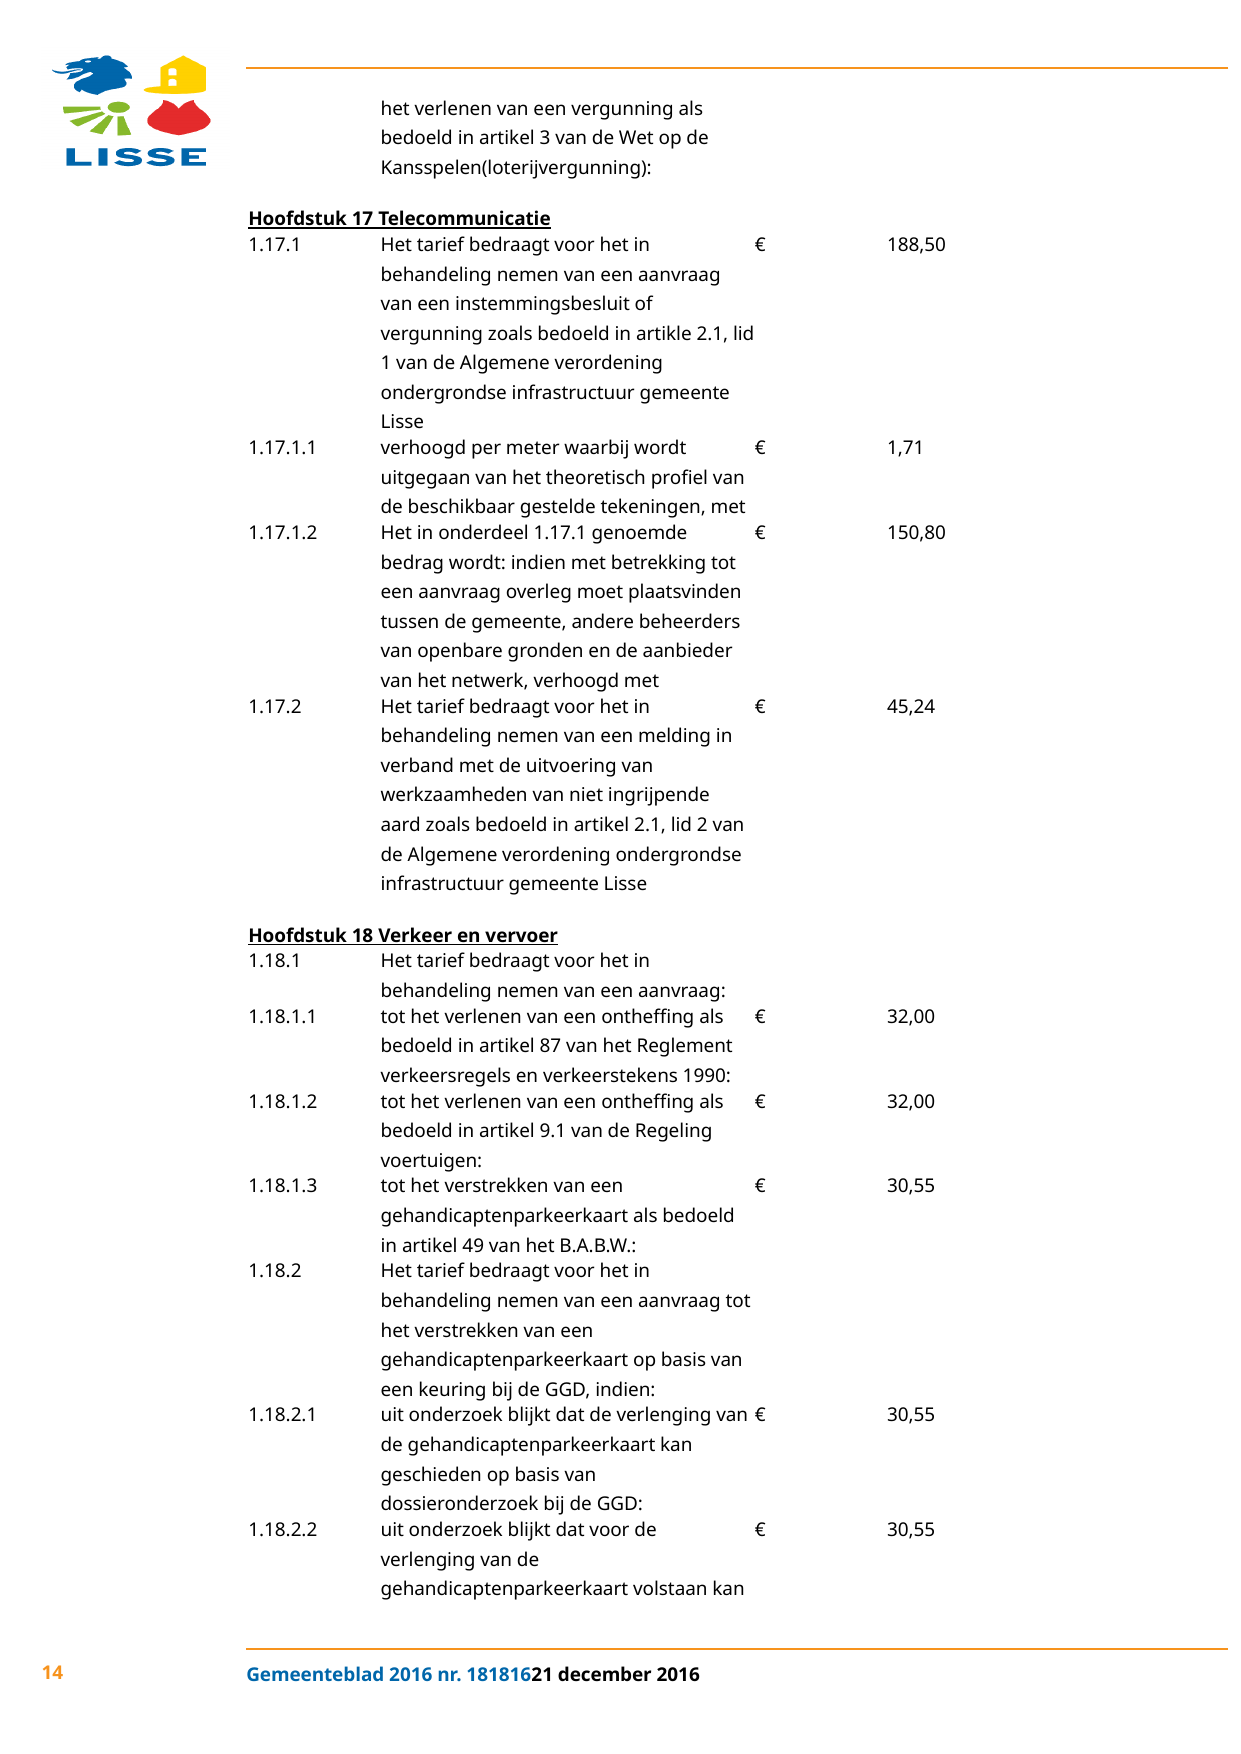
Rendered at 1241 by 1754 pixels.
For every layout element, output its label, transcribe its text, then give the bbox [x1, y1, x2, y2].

table_cell 1.18.1.1 [248, 1003, 380, 1088]
table_cell [755, 896, 887, 922]
table_cell [887, 922, 1019, 948]
table_cell 1.17.1.2 [248, 519, 380, 693]
table_cell [887, 948, 1019, 1003]
picture [41, 47, 231, 172]
table_cell € [755, 693, 887, 896]
table_cell [248, 95, 380, 180]
table_cell 150,80 [887, 519, 1019, 693]
table_cell € [755, 1003, 887, 1088]
table_cell Het tarief bedraagt voor het in behandeling nemen van een aanvraag tot het verstrekken van een gehandicaptenparkeerkaart op basis van een keuring bij de GGD, indien: [380, 1258, 754, 1402]
table_cell [1019, 180, 1152, 205]
table_cell 32,00 [887, 1003, 1019, 1088]
table_cell 1.18.2.1 [248, 1402, 380, 1516]
table_cell tot het verlenen van een ontheffing als bedoeld in artikel 9.1 van de Regeling voertuigen: [380, 1088, 754, 1173]
table_cell [887, 896, 1019, 922]
table_cell 1.17.2 [248, 693, 380, 896]
table_cell [1019, 922, 1152, 948]
table_cell [755, 1258, 887, 1402]
table_cell € [755, 231, 887, 434]
table_cell [887, 95, 1019, 180]
table_cell [1019, 519, 1152, 693]
table_cell [755, 95, 887, 180]
table_cell 1.17.1.1 [248, 434, 380, 519]
table_cell 30,55 [887, 1516, 1019, 1601]
table_cell [887, 205, 1019, 231]
table_cell [1019, 205, 1152, 231]
table_cell € [755, 434, 887, 519]
table_cell [1019, 693, 1152, 896]
table_cell 1.18.1 [248, 948, 380, 1003]
table_cell € [755, 1402, 887, 1516]
table_cell € [755, 1173, 887, 1258]
table_cell 188,50 [887, 231, 1019, 434]
table_cell [1019, 231, 1152, 434]
table_cell 45,24 [887, 693, 1019, 896]
table_cell uit onderzoek blijkt dat voor de verlenging van de gehandicaptenparkeerkaart volstaan kan [380, 1516, 754, 1601]
table_cell [755, 180, 887, 205]
table_cell [887, 1258, 1019, 1402]
table_cell Hoofdstuk 17 Telecommunicatie [248, 205, 754, 231]
table_cell [887, 180, 1019, 205]
table_cell [248, 180, 380, 205]
table_cell 30,55 [887, 1402, 1019, 1516]
table_cell € [755, 519, 887, 693]
table_cell 1.18.2 [248, 1258, 380, 1402]
table_cell [755, 948, 887, 1003]
table_cell Het in onderdeel 1.17.1 genoemde bedrag wordt: indien met betrekking tot een aanvraag overleg moet plaatsvinden tussen de gemeente, andere beheerders van openbare gronden en de aanbieder van het netwerk, verhoogd met [380, 519, 754, 693]
table_cell 1.18.2.2 [248, 1516, 380, 1601]
table_cell [380, 896, 754, 922]
table_cell 32,00 [887, 1088, 1019, 1173]
table_cell [1019, 1173, 1152, 1258]
table_cell [1019, 434, 1152, 519]
table_cell € [755, 1516, 887, 1601]
table_cell tot het verlenen van een ontheffing als bedoeld in artikel 87 van het Reglement verkeersregels en verkeerstekens 1990: [380, 1003, 754, 1088]
table_cell [1019, 896, 1152, 922]
table_cell [380, 180, 754, 205]
table_cell Het tarief bedraagt voor het in behandeling nemen van een melding in verband met de uitvoering van werkzaamheden van niet ingrijpende aard zoals bedoeld in artikel 2.1, lid 2 van de Algemene verordening ondergrondse infrastructuur gemeente Lisse [380, 693, 754, 896]
table_cell Het tarief bedraagt voor het in behandeling nemen van een aanvraag van een instemmingsbesluit of vergunning zoals bedoeld in artikle 2.1, lid 1 van de Algemene verordening ondergrondse infrastructuur gemeente Lisse [380, 231, 754, 434]
table_cell 1.17.1 [248, 231, 380, 434]
table_cell [248, 896, 380, 922]
table_cell 1,71 [887, 434, 1019, 519]
table_cell tot het verstrekken van een gehandicaptenparkeerkaart als bedoeld in artikel 49 van het B.A.B.W.: [380, 1173, 754, 1258]
table_cell [1019, 1003, 1152, 1088]
table_cell [1019, 1258, 1152, 1402]
table_cell [1019, 1088, 1152, 1173]
table_cell [1019, 95, 1152, 180]
table_cell [755, 922, 887, 948]
table_cell [755, 205, 887, 231]
table_cell [1019, 1402, 1152, 1516]
table_cell 1.18.1.2 [248, 1088, 380, 1173]
table_cell 1.18.1.3 [248, 1173, 380, 1258]
table_cell € [755, 1088, 887, 1173]
table_cell Het tarief bedraagt voor het in behandeling nemen van een aanvraag: [380, 948, 754, 1003]
table_cell [1019, 948, 1152, 1003]
table_cell uit onderzoek blijkt dat de verlenging van de gehandicaptenparkeerkaart kan geschieden op basis van dossieronderzoek bij de GGD: [380, 1402, 754, 1516]
table_cell verhoogd per meter waarbij wordt uitgegaan van het theoretisch profiel van de beschikbaar gestelde tekeningen, met [380, 434, 754, 519]
table_cell 30,55 [887, 1173, 1019, 1258]
table_cell Hoofdstuk 18 Verkeer en vervoer [248, 922, 754, 948]
table_cell het verlenen van een vergunning als bedoeld in artikel 3 van de Wet op de Kansspelen(loterijvergunning): [380, 95, 754, 180]
